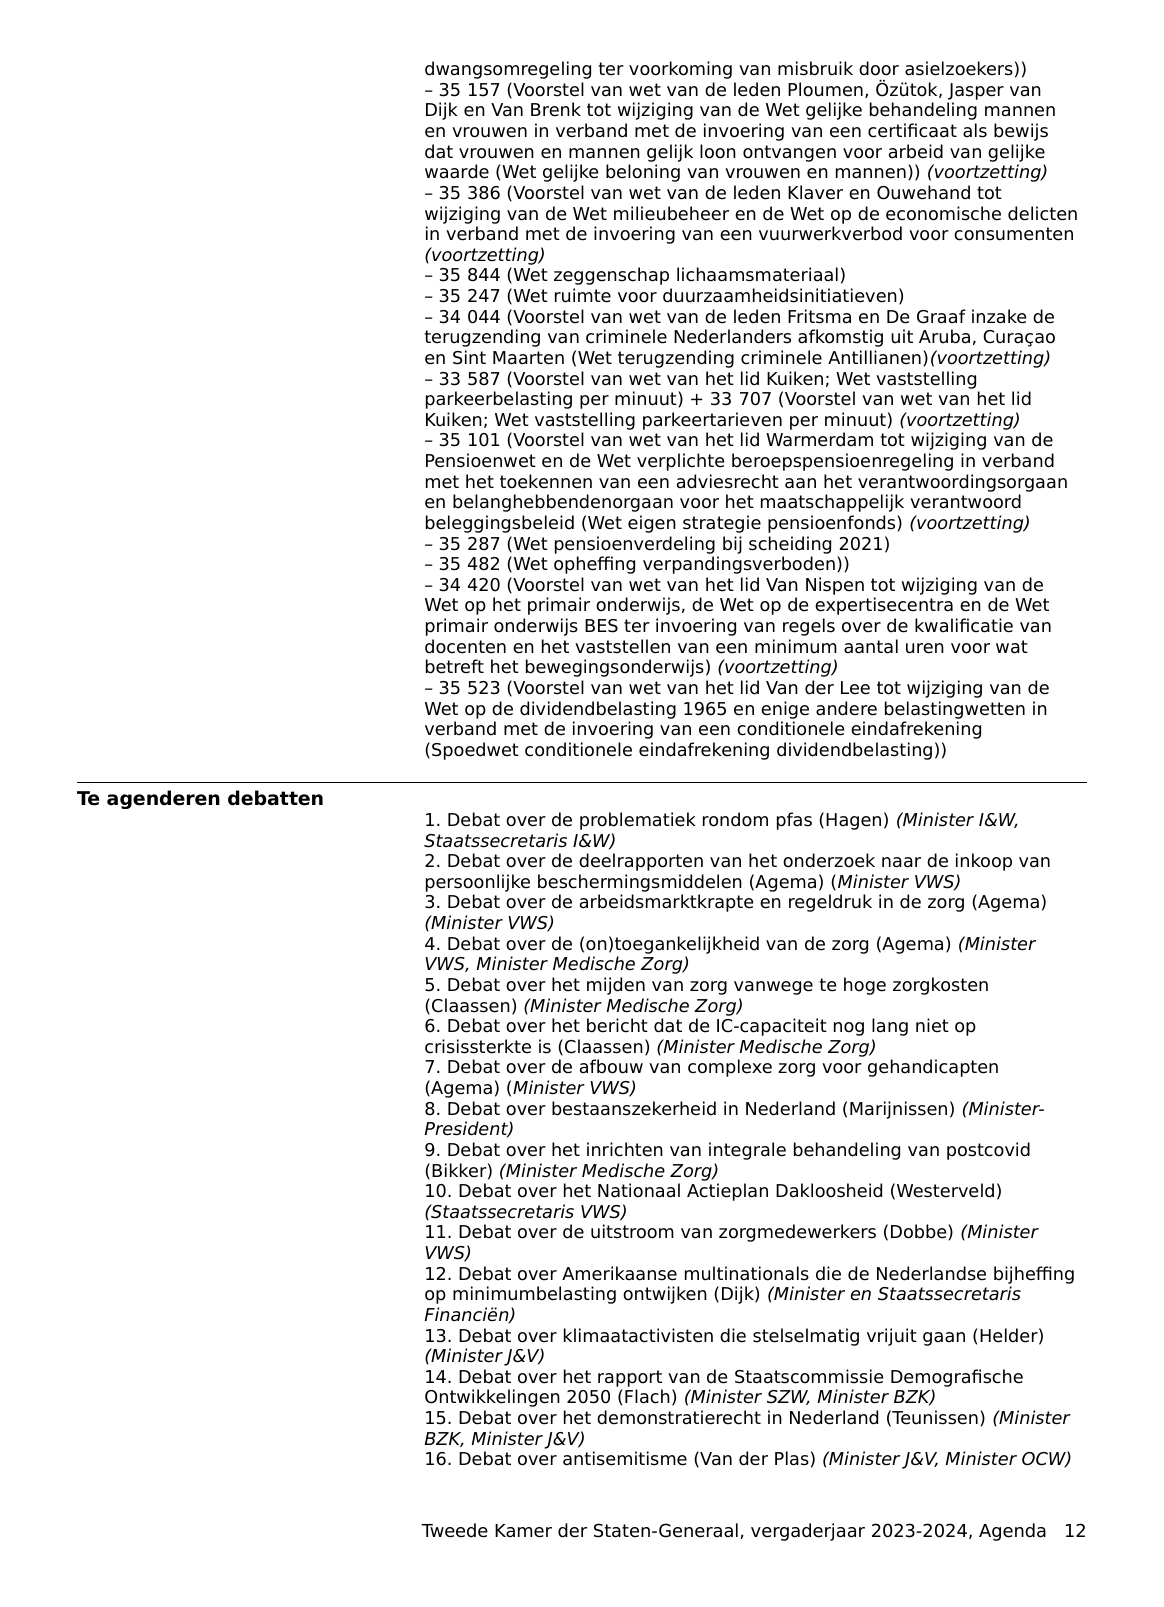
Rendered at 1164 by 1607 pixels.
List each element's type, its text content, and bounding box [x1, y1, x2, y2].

table_cell – 35 844 (Wet zeggenschap lichaamsmateriaal) [418, 265, 1087, 286]
table_cell 11. Debat over de uitstroom van zorgmedewerkers (Dobbe) (Minister VWS) [418, 1223, 1087, 1264]
table_cell 12. Debat over Amerikaanse multinationals die de Nederlandse bijheffing op minimumbelasting ontwijken (Dijk) (Minister en Staatssecretaris Financiën) [418, 1264, 1087, 1326]
table_cell 4. Debat over de (on)toegankelijkheid van de zorg (Agema) (Minister VWS, Minister Medische Zorg) [418, 934, 1087, 975]
table_cell [77, 534, 401, 554]
table_cell [77, 1264, 401, 1326]
table_cell dwangsomregeling ter voorkoming van misbruik door asielzoekers)) [418, 59, 1087, 80]
table_cell [401, 575, 418, 678]
table_cell – 35 247 (Wet ruimte voor duurzaamheidsinitiatieven) [418, 286, 1087, 307]
table_cell [401, 430, 418, 533]
table_cell [77, 975, 401, 1016]
table_cell [77, 1408, 401, 1449]
table_cell [401, 265, 418, 286]
table_cell [401, 934, 418, 975]
table_cell [77, 1326, 401, 1367]
table_cell [401, 369, 418, 430]
table_cell [401, 1181, 418, 1222]
table_cell [77, 265, 401, 286]
table_cell [77, 1058, 401, 1099]
table_cell – 34 044 (Voorstel van wet van de leden Fritsma en De Graaf inzake de terugzending van criminele Nederlanders afkomstig uit Aruba, Curaçao en Sint Maarten (Wet terugzending criminele Antillianen)(voortzetting) [418, 307, 1087, 368]
table_cell [77, 1367, 401, 1408]
table_cell [77, 59, 401, 80]
table_cell [401, 678, 418, 760]
table_cell [77, 554, 401, 575]
table_cell 14. Debat over het rapport van de Staatscommissie Demografische Ontwikkelingen 2050 (Flach) (Minister SZW, Minister BZK) [418, 1367, 1087, 1408]
table_cell [77, 934, 401, 975]
table_cell 1. Debat over de problematiek rondom pfas (Hagen) (Minister I&W, Staatssecretaris I&W) [418, 810, 1087, 851]
table_cell [401, 1016, 418, 1057]
table_cell 7. Debat over de afbouw van complexe zorg voor gehandicapten (Agema) (Minister VWS) [418, 1058, 1087, 1099]
table_cell – 33 587 (Voorstel van wet van het lid Kuiken; Wet vaststelling parkeerbelasting per minuut) + 33 707 (Voorstel van wet van het lid Kuiken; Wet vaststelling parkeertarieven per minuut) (voortzetting) [418, 369, 1087, 430]
table_cell [77, 1449, 401, 1470]
table_cell [77, 369, 401, 430]
table_cell [77, 1140, 401, 1181]
table_cell [77, 851, 401, 892]
table_cell [401, 59, 418, 80]
table_cell 15. Debat over het demonstratierecht in Nederland (Teunissen) (Minister BZK, Minister J&V) [418, 1408, 1087, 1449]
table_cell [77, 430, 401, 533]
table_header [418, 783, 1087, 810]
table_cell 9. Debat over het inrichten van integrale behandeling van postcovid (Bikker) (Minister Medische Zorg) [418, 1140, 1087, 1181]
table_cell [401, 1449, 418, 1470]
table_cell [77, 80, 401, 183]
table_cell [401, 810, 418, 851]
table_cell [77, 286, 401, 307]
table_cell [401, 80, 418, 183]
table_cell 16. Debat over antisemitisme (Van der Plas) (Minister J&V, Minister OCW) [418, 1449, 1087, 1470]
table_cell – 35 287 (Wet pensioenverdeling bij scheiding 2021) [418, 534, 1087, 554]
table_cell – 35 482 (Wet opheffing verpandingsverboden)) [418, 554, 1087, 575]
table_cell – 35 386 (Voorstel van wet van de leden Klaver en Ouwehand tot wijziging van de Wet milieubeheer en de Wet op de economische delicten in verband met de invoering van een vuurwerkverbod voor consumenten (voortzetting) [418, 183, 1087, 265]
table_cell [401, 1223, 418, 1264]
table_cell [77, 1181, 401, 1222]
table_cell [401, 1140, 418, 1181]
table_cell [77, 1016, 401, 1057]
table_cell – 34 420 (Voorstel van wet van het lid Van Nispen tot wijziging van de Wet op het primair onderwijs, de Wet op de expertisecentra en de Wet primair onderwijs BES ter invoering van regels over de kwalificatie van docenten en het vaststellen van een minimum aantal uren voor wat betreft het bewegingsonderwijs) (voortzetting) [418, 575, 1087, 678]
table_cell – 35 157 (Voorstel van wet van de leden Ploumen, Özütok, Jasper van Dijk en Van Brenk tot wijziging van de Wet gelijke behandeling mannen en vrouwen in verband met de invoering van een certificaat als bewijs dat vrouwen en mannen gelijk loon ontvangen voor arbeid van gelijke waarde (Wet gelijke beloning van vrouwen en mannen)) (voortzetting) [418, 80, 1087, 183]
table_cell [77, 810, 401, 851]
table_cell [77, 893, 401, 934]
table_cell [401, 307, 418, 368]
table_cell [401, 1408, 418, 1449]
table_cell [401, 286, 418, 307]
table_cell [401, 851, 418, 892]
table_cell [77, 183, 401, 265]
table_cell [77, 1099, 401, 1140]
table_cell [401, 1099, 418, 1140]
table_header Te agenderen debatten [77, 783, 401, 810]
table_cell [401, 1264, 418, 1326]
table_cell 5. Debat over het mijden van zorg vanwege te hoge zorgkosten (Claassen) (Minister Medische Zorg) [418, 975, 1087, 1016]
table_cell [401, 1326, 418, 1367]
table_cell – 35 101 (Voorstel van wet van het lid Warmerdam tot wijziging van de Pensioenwet en de Wet verplichte beroepspensioenregeling in verband met het toekennen van een adviesrecht aan het verantwoordingsorgaan en belanghebbendenorgaan voor het maatschappelijk verantwoord beleggingsbeleid (Wet eigen strategie pensioenfonds) (voortzetting) [418, 430, 1087, 533]
table_cell 6. Debat over het bericht dat de IC-capaciteit nog lang niet op crisissterkte is (Claassen) (Minister Medische Zorg) [418, 1016, 1087, 1057]
table_cell [401, 554, 418, 575]
table_cell 10. Debat over het Nationaal Actieplan Dakloosheid (Westerveld) (Staatssecretaris VWS) [418, 1181, 1087, 1222]
table_cell 8. Debat over bestaanszekerheid in Nederland (Marijnissen) (Minister-President) [418, 1099, 1087, 1140]
table_cell [77, 1223, 401, 1264]
table_cell 3. Debat over de arbeidsmarktkrapte en regeldruk in de zorg (Agema) (Minister VWS) [418, 893, 1087, 934]
table_cell [401, 1058, 418, 1099]
table_cell – 35 523 (Voorstel van wet van het lid Van der Lee tot wijziging van de Wet op de dividendbelasting 1965 en enige andere belastingwetten in verband met de invoering van een conditionele eindafrekening (Spoedwet conditionele eindafrekening dividendbelasting)) [418, 678, 1087, 760]
table_cell [77, 307, 401, 368]
table_header [401, 783, 418, 810]
table_cell [401, 975, 418, 1016]
table_cell [77, 678, 401, 760]
table_cell 2. Debat over de deelrapporten van het onderzoek naar de inkoop van persoonlijke beschermingsmiddelen (Agema) (Minister VWS) [418, 851, 1087, 892]
table_cell [401, 534, 418, 554]
table_cell [401, 1367, 418, 1408]
table_cell [401, 183, 418, 265]
table_cell [77, 575, 401, 678]
table_cell [401, 893, 418, 934]
table_cell 13. Debat over klimaatactivisten die stelselmatig vrijuit gaan (Helder) (Minister J&V) [418, 1326, 1087, 1367]
